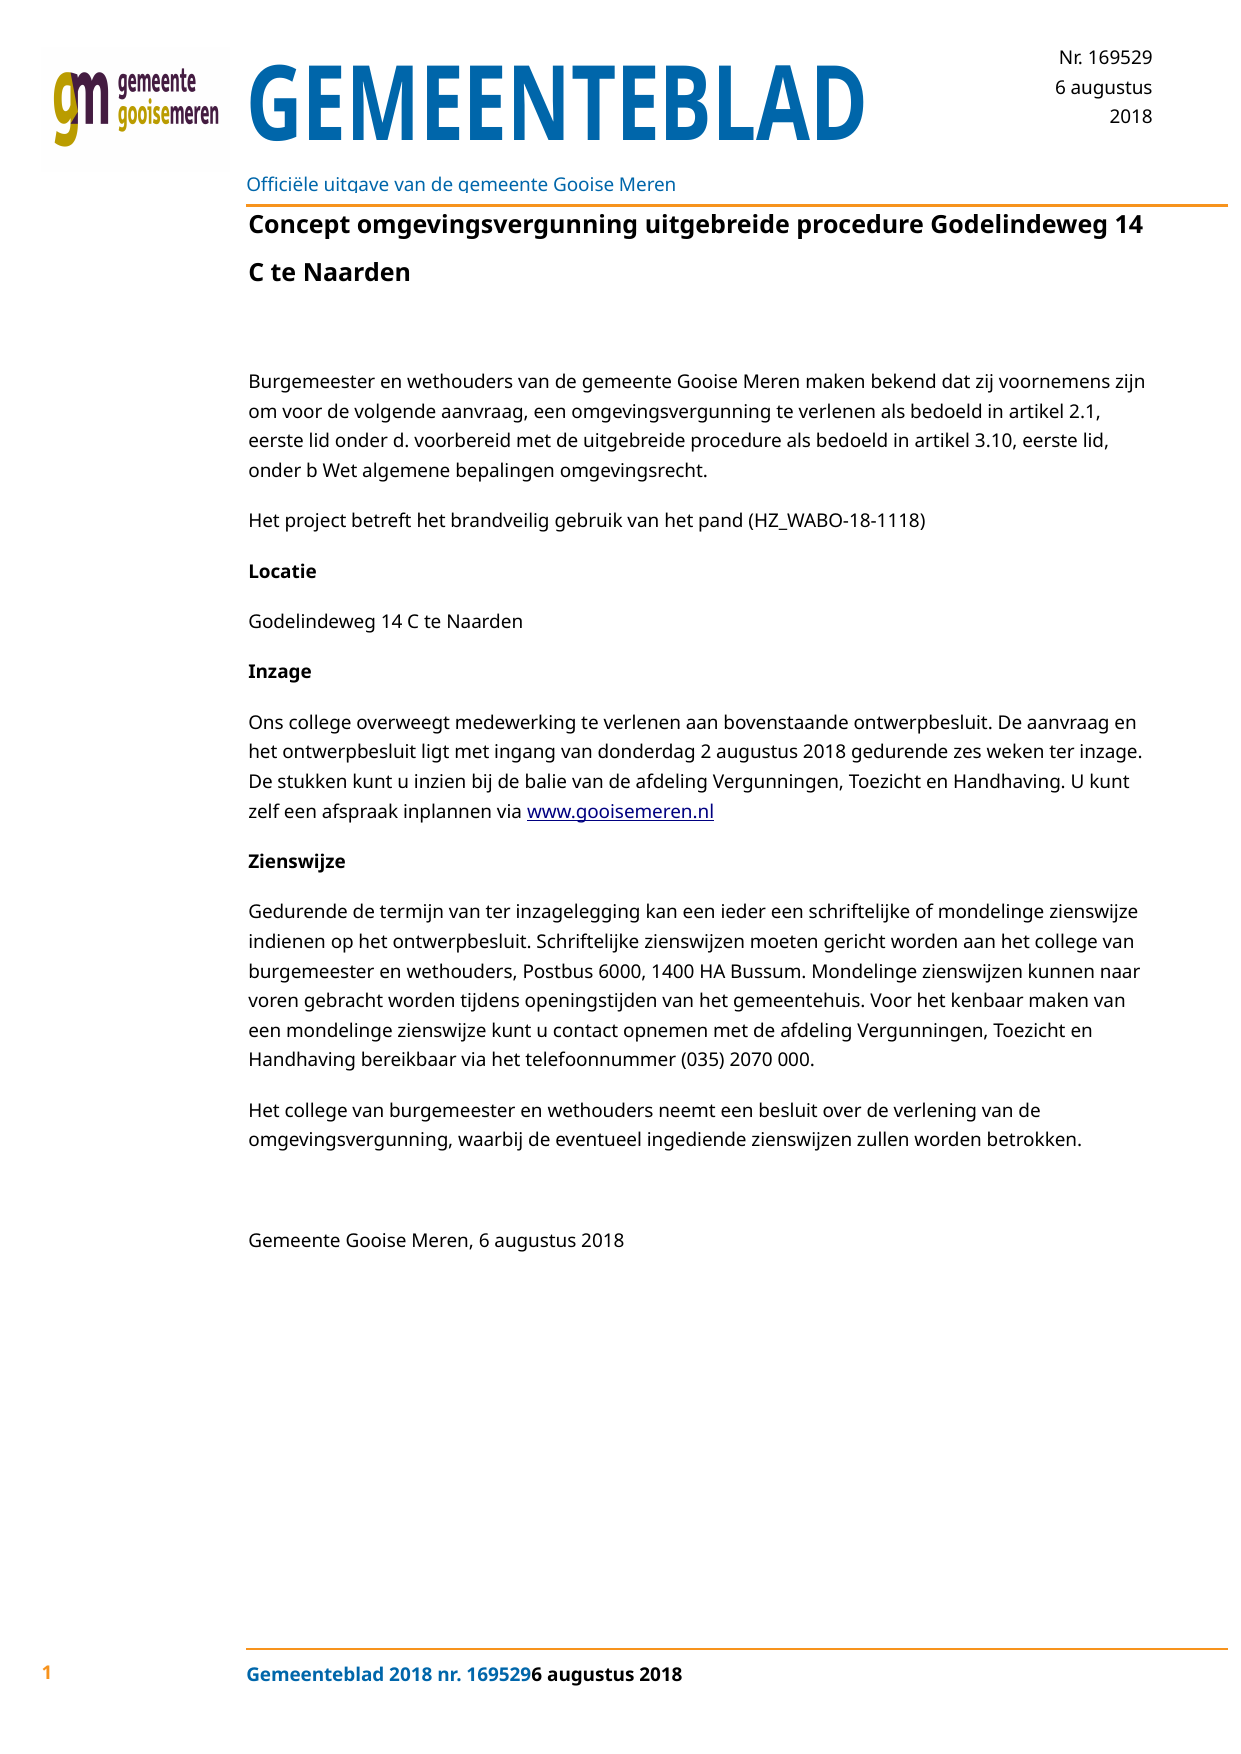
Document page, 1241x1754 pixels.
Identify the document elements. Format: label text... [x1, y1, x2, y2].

text Locatie [248, 558, 1152, 584]
text Zienswijze [248, 848, 1152, 874]
picture [41, 47, 231, 172]
text Concept omgevingsvergunning uitgebreide procedure Godelindeweg 14 C te Naarden [248, 207, 1152, 288]
text Inzage [248, 659, 1152, 684]
text Ons college overweegt medewerking te verlenen aan bovenstaande ontwerpbesluit. De aanvraag en het ontwerpbesluit ligt met ingang van donderdag 2 augustus 2018 gedurende zes weken ter inzage. De stukken kunt u inzien bij de balie van de afdeling Vergunningen, Toezicht en Handhaving. U kunt zelf een afspraak inplannen via www.gooisemeren.nl [248, 709, 1152, 824]
text Het project betreft het brandveilig gebruik van het pand (HZ_WABO-18-1118) [248, 507, 1152, 533]
text Gemeente Gooise Meren, 6 augustus 2018 [248, 1227, 1152, 1253]
text Godelindeweg 14 C te Naarden [248, 608, 1152, 634]
text Burgemeester en wethouders van de gemeente Gooise Meren maken bekend dat zij voornemens zijn om voor de volgende aanvraag, een omgevingsvergunning te verlenen als bedoeld in artikel 2.1, eerste lid onder d. voorbereid met de uitgebreide procedure als bedoeld in artikel 3.10, eerste lid, onder b Wet algemene bepalingen omgevingsrecht. [248, 368, 1152, 483]
text Gedurende de termijn van ter inzagelegging kan een ieder een schriftelijke of mondelinge zienswijze indienen op het ontwerpbesluit. Schriftelijke zienswijzen moeten gericht worden aan het college van burgemeester en wethouders, Postbus 6000, 1400 HA Bussum. Mondelinge zienswijzen kunnen naar voren gebracht worden tijdens openingstijden van het gemeentehuis. Voor het kenbaar maken van een mondelinge zienswijze kunt u contact opnemen met de afdeling Vergunningen, Toezicht en Handhaving bereikbaar via het telefoonnummer (035) 2070 000. [248, 899, 1152, 1072]
text Het college van burgemeester en wethouders neemt een besluit over de verlening van de omgevingsvergunning, waarbij de eventueel ingediende zienswijzen zullen worden betrokken. [248, 1097, 1152, 1152]
